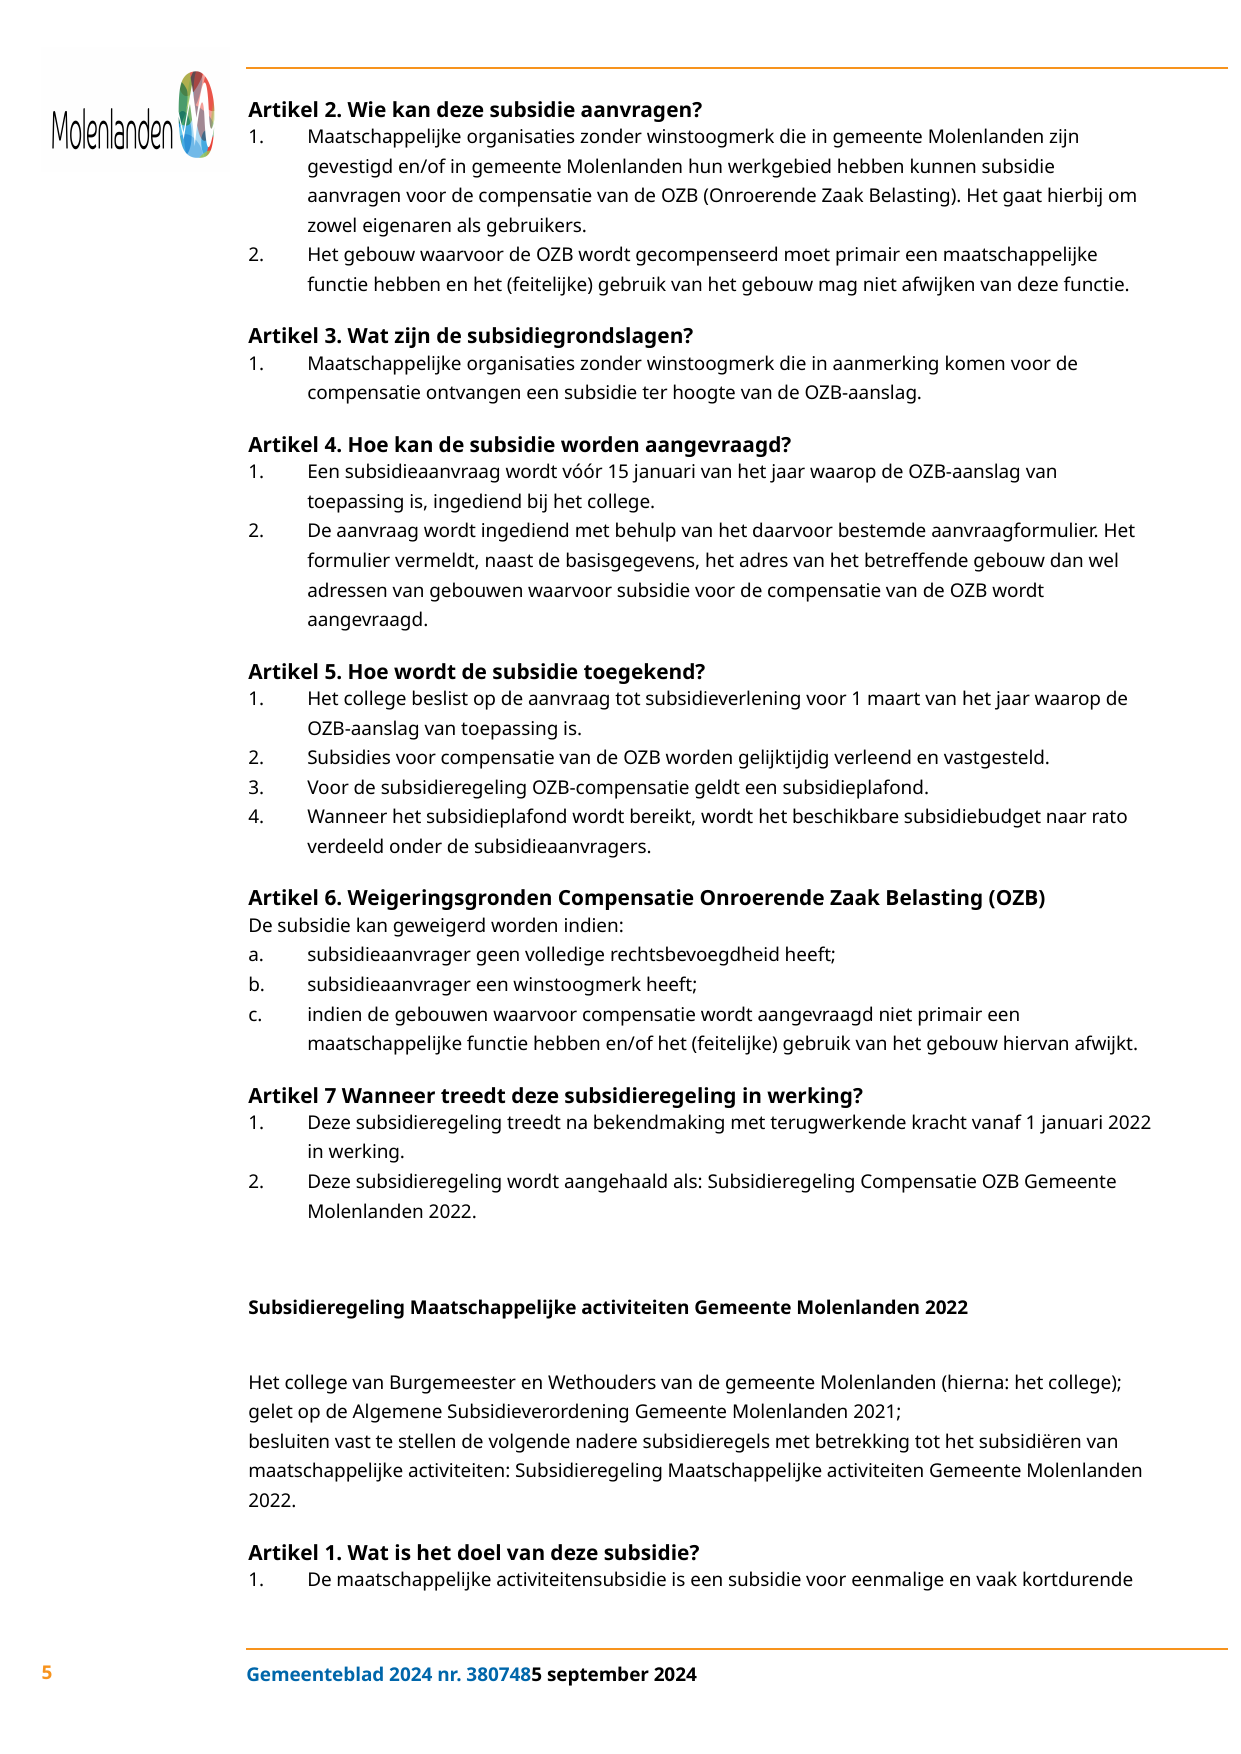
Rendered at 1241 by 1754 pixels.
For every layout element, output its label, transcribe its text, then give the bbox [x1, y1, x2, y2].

list Wanneer het subsidieplafond wordt bereikt, wordt het beschikbare subsidiebudget naar rato verdeeld onder de subsidieaanvragers. [248, 803, 1152, 859]
list subsidieaanvrager geen volledige rechtsbevoegdheid heeft; [248, 942, 1152, 967]
text Het college van Burgemeester en Wethouders van de gemeente Molenlanden (hierna: het college); [248, 1369, 1152, 1395]
text Artikel 2. Wie kan deze subsidie aanvragen? [248, 95, 1152, 123]
list Het gebouw waarvoor de OZB wordt gecompenseerd moet primair een maatschappelijke functie hebben en het (feitelijke) gebruik van het gebouw mag niet afwijken van deze functie. [248, 242, 1152, 297]
text Artikel 3. Wat zijn de subsidiegrondslagen? [248, 322, 1152, 350]
list Een subsidieaanvraag wordt vóór 15 januari van het jaar waarop de OZB-aanslag van toepassing is, ingediend bij het college. [248, 458, 1152, 514]
text Artikel 4. Hoe kan de subsidie worden aangevraagd? [248, 430, 1152, 458]
list Maatschappelijke organisaties zonder winstoogmerk die in aanmerking komen voor de compensatie ontvangen een subsidie ter hoogte van de OZB-aanslag. [248, 350, 1152, 405]
text Artikel 6. Weigeringsgronden Compensatie Onroerende Zaak Belasting (OZB) [248, 883, 1152, 912]
picture [41, 47, 231, 172]
text Artikel 5. Hoe wordt de subsidie toegekend? [248, 657, 1152, 685]
list Deze subsidieregeling wordt aangehaald als: Subsidieregeling Compensatie OZB Gemeente Molenlanden 2022. [248, 1168, 1152, 1224]
list Voor de subsidieregeling OZB-compensatie geldt een subsidieplafond. [248, 774, 1152, 800]
text Artikel 1. Wat is het doel van deze subsidie? [248, 1538, 1152, 1566]
text De subsidie kan geweigerd worden indien: [248, 912, 1152, 938]
list Deze subsidieregeling treedt na bekendmaking met terugwerkende kracht vanaf 1 januari 2022 in werking. [248, 1109, 1152, 1164]
text besluiten vast te stellen de volgende nadere subsidieregels met betrekking tot het subsidiëren van maatschappelijke activiteiten: Subsidieregeling Maatschappelijke activiteiten Gemeente Molenlanden 2022. [248, 1428, 1152, 1513]
text gelet op de Algemene Subsidieverordening Gemeente Molenlanden 2021; [248, 1398, 1152, 1424]
list Maatschappelijke organisaties zonder winstoogmerk die in gemeente Molenlanden zijn gevestigd en/of in gemeente Molenlanden hun werkgebied hebben kunnen subsidie aanvragen voor de compensatie van de OZB (Onroerende Zaak Belasting). Het gaat hierbij om zowel eigenaren als gebruikers. [248, 123, 1152, 238]
text Artikel 7 Wanneer treedt deze subsidieregeling in werking? [248, 1081, 1152, 1109]
text Subsidieregeling Maatschappelijke activiteiten Gemeente Molenlanden 2022 [248, 1294, 1152, 1320]
list subsidieaanvrager een winstoogmerk heeft; [248, 971, 1152, 997]
list Het college beslist op de aanvraag tot subsidieverlening voor 1 maart van het jaar waarop de OZB-aanslag van toepassing is. [248, 685, 1152, 741]
list De aanvraag wordt ingediend met behulp van het daarvoor bestemde aanvraagformulier. Het formulier vermeldt, naast de basisgegevens, het adres van het betreffende gebouw dan wel adressen van gebouwen waarvoor subsidie voor de compensatie van de OZB wordt aangevraagd. [248, 518, 1152, 632]
list Subsidies voor compensatie van de OZB worden gelijktijdig verleend en vastgesteld. [248, 744, 1152, 770]
list indien de gebouwen waarvoor compensatie wordt aangevraagd niet primair een maatschappelijke functie hebben en/of het (feitelijke) gebruik van het gebouw hiervan afwijkt. [248, 1001, 1152, 1056]
list De maatschappelijke activiteitensubsidie is een subsidie voor eenmalige en vaak kortdurende [248, 1566, 1152, 1592]
